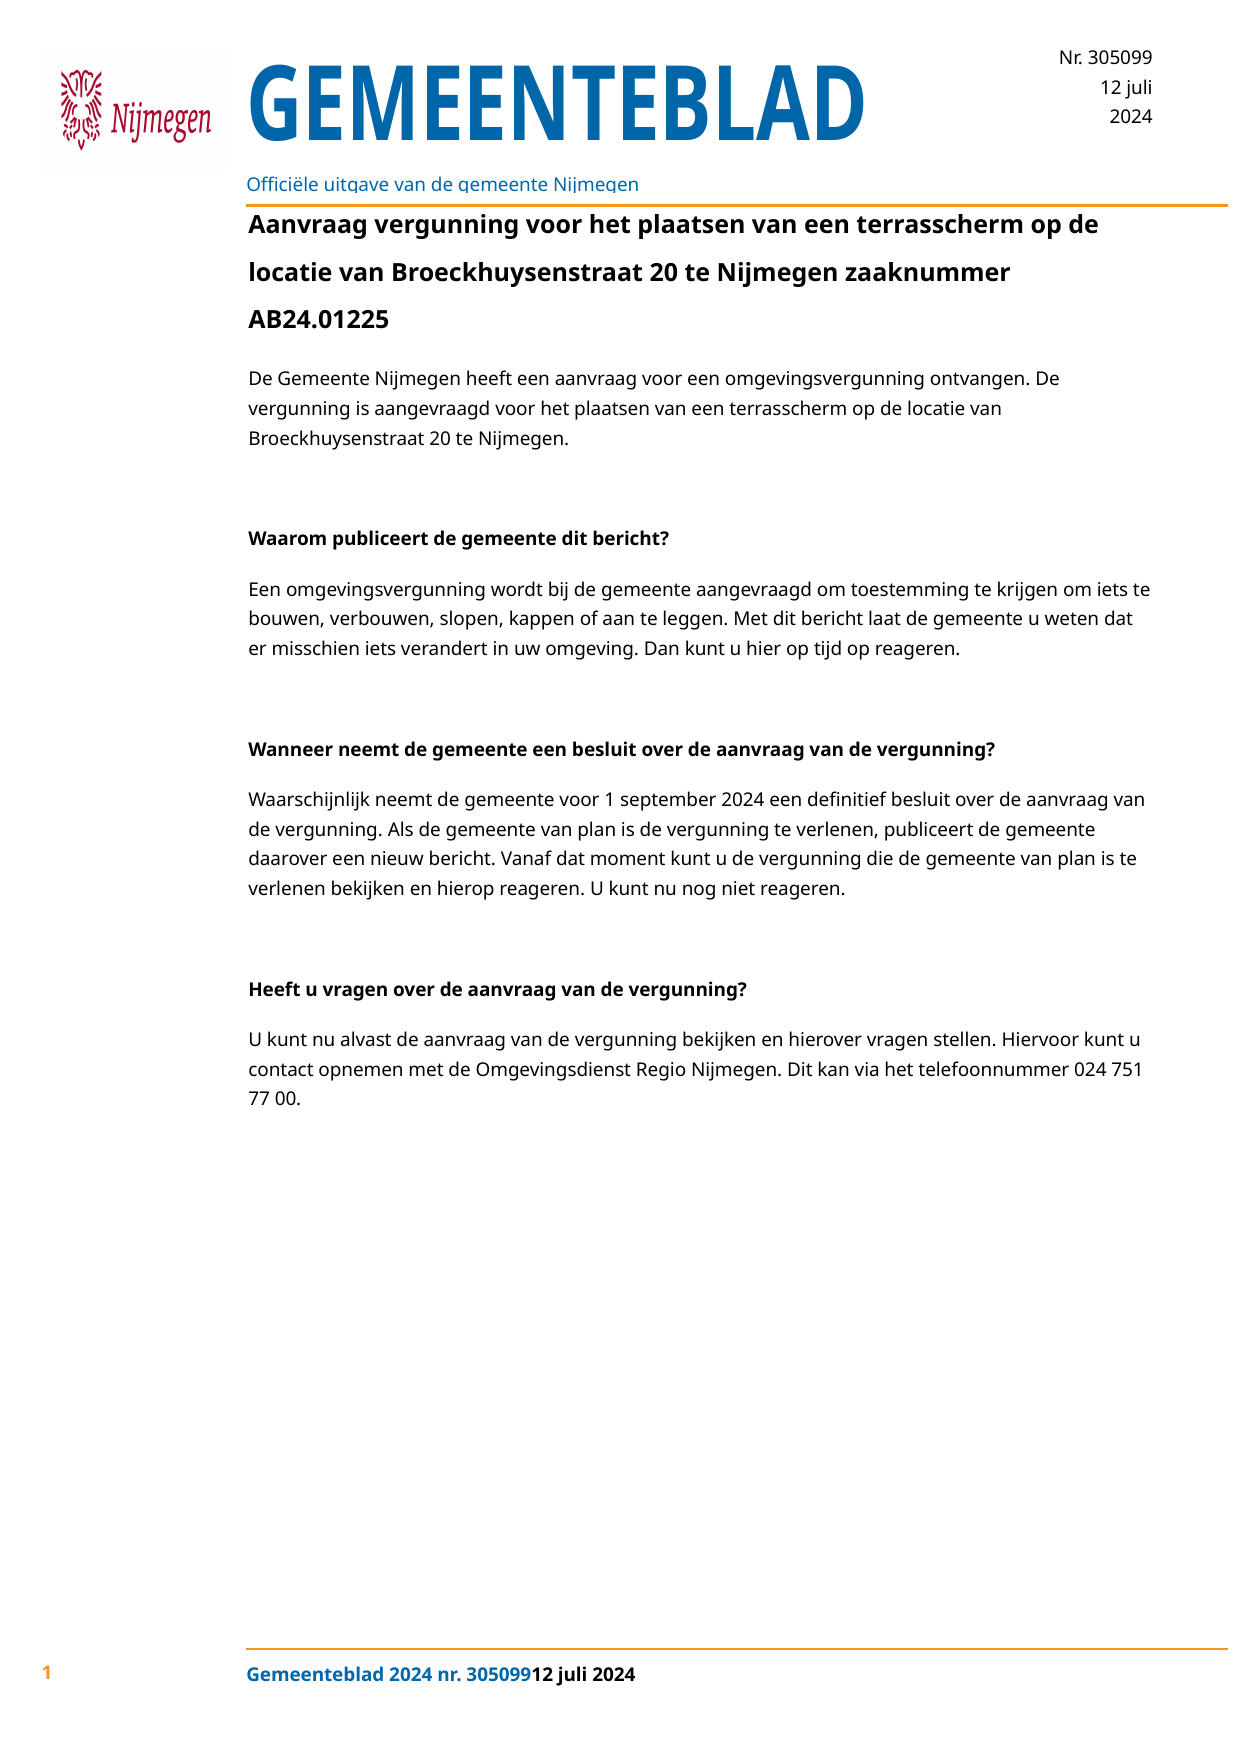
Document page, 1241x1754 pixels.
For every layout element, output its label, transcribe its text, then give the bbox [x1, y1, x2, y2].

text Een omgevingsvergunning wordt bij de gemeente aangevraagd om toestemming te krijgen om iets te bouwen, verbouwen, slopen, kappen of aan te leggen. Met dit bericht laat de gemeente u weten dat er misschien iets verandert in uw omgeving. Dan kunt u hier op tijd op reageren. [248, 576, 1152, 661]
text Aanvraag vergunning voor het plaatsen van een terrasscherm op de locatie van Broeckhuysenstraat 20 te Nijmegen zaaknummer AB24.01225 [248, 207, 1152, 336]
text Wanneer neemt de gemeente een besluit over de aanvraag van de vergunning? [248, 736, 1152, 762]
text Heeft u vragen over de aanvraag van de vergunning? [248, 976, 1152, 1002]
picture [41, 47, 231, 172]
text De Gemeente Nijmegen heeft een aanvraag voor een omgevingsvergunning ontvangen. De vergunning is aangevraagd voor het plaatsen van een terrasscherm op de locatie van Broeckhuysenstraat 20 te Nijmegen. [248, 366, 1152, 450]
text U kunt nu alvast de aanvraag van de vergunning bekijken en hierover vragen stellen. Hiervoor kunt u contact opnemen met de Omgevingsdienst Regio Nijmegen. Dit kan via het telefoonnummer 024 751 77 00. [248, 1026, 1152, 1111]
text Waarschijnlijk neemt de gemeente voor 1 september 2024 een definitief besluit over de aanvraag van de vergunning. Als de gemeente van plan is de vergunning te verlenen, publiceert de gemeente daarover een nieuw bericht. Vanaf dat moment kunt u de vergunning die de gemeente van plan is te verlenen bekijken en hierop reageren. U kunt nu nog niet reageren. [248, 786, 1152, 901]
text Waarom publiceert de gemeente dit bericht? [248, 526, 1152, 551]
